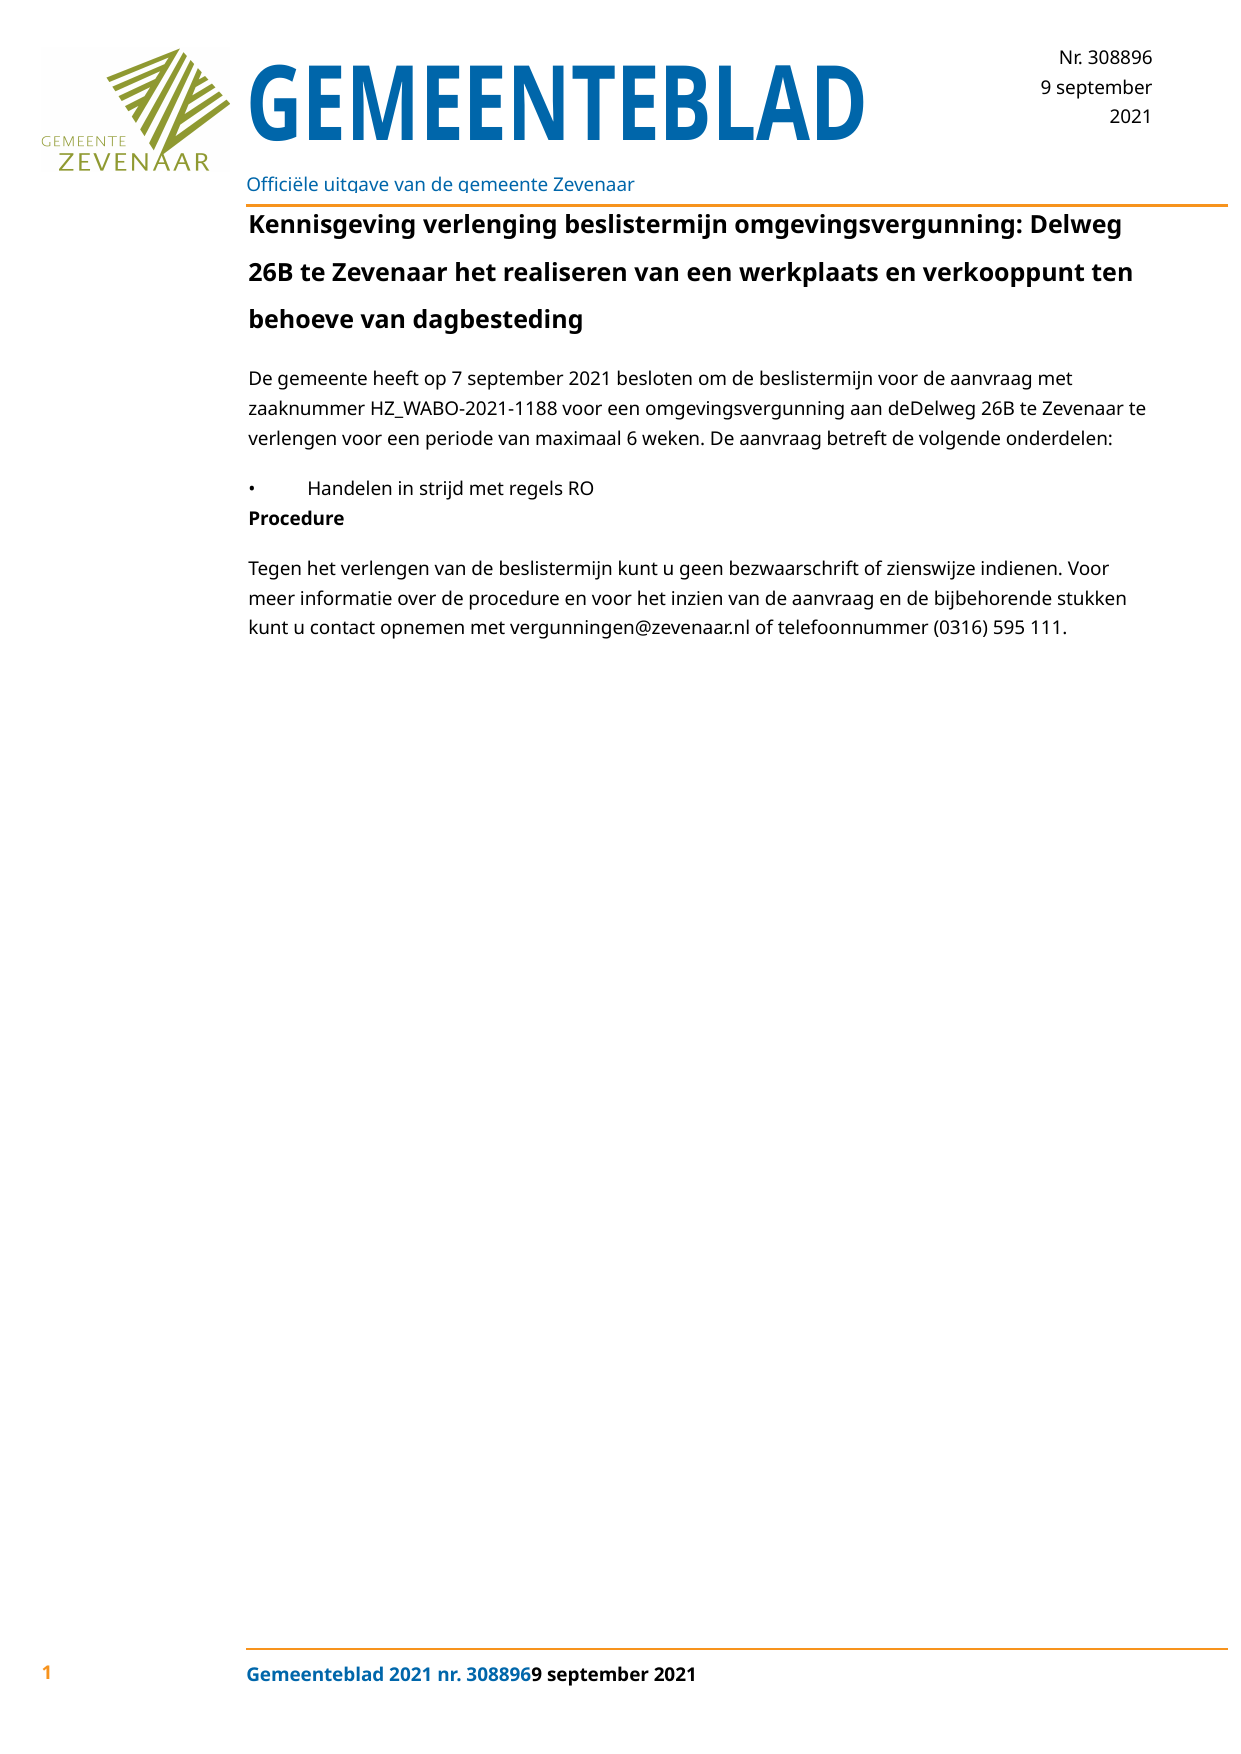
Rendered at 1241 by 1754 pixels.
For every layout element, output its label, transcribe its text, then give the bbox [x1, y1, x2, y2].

text Kennisgeving verlenging beslistermijn omgevingsvergunning: Delweg 26B te Zevenaar het realiseren van een werkplaats en verkooppunt ten behoeve van dagbesteding [248, 207, 1152, 336]
text Tegen het verlengen van de beslistermijn kunt u geen bezwaarschrift of zienswijze indienen. Voor meer informatie over de procedure en voor het inzien van de aanvraag en de bijbehorende stukken kunt u contact opnemen met vergunningen@zevenaar.nl of telefoonnummer (0316) 595 111. [248, 555, 1152, 640]
list Handelen in strijd met regels RO [248, 475, 1152, 501]
text De gemeente heeft op 7 september 2021 besloten om de beslistermijn voor de aanvraag met zaaknummer HZ_WABO-2021-1188 voor een omgevingsvergunning aan deDelweg 26B te Zevenaar te verlengen voor een periode van maximaal 6 weken. De aanvraag betreft de volgende onderdelen: [248, 366, 1152, 450]
text Procedure [248, 505, 1152, 530]
picture [41, 47, 231, 172]
